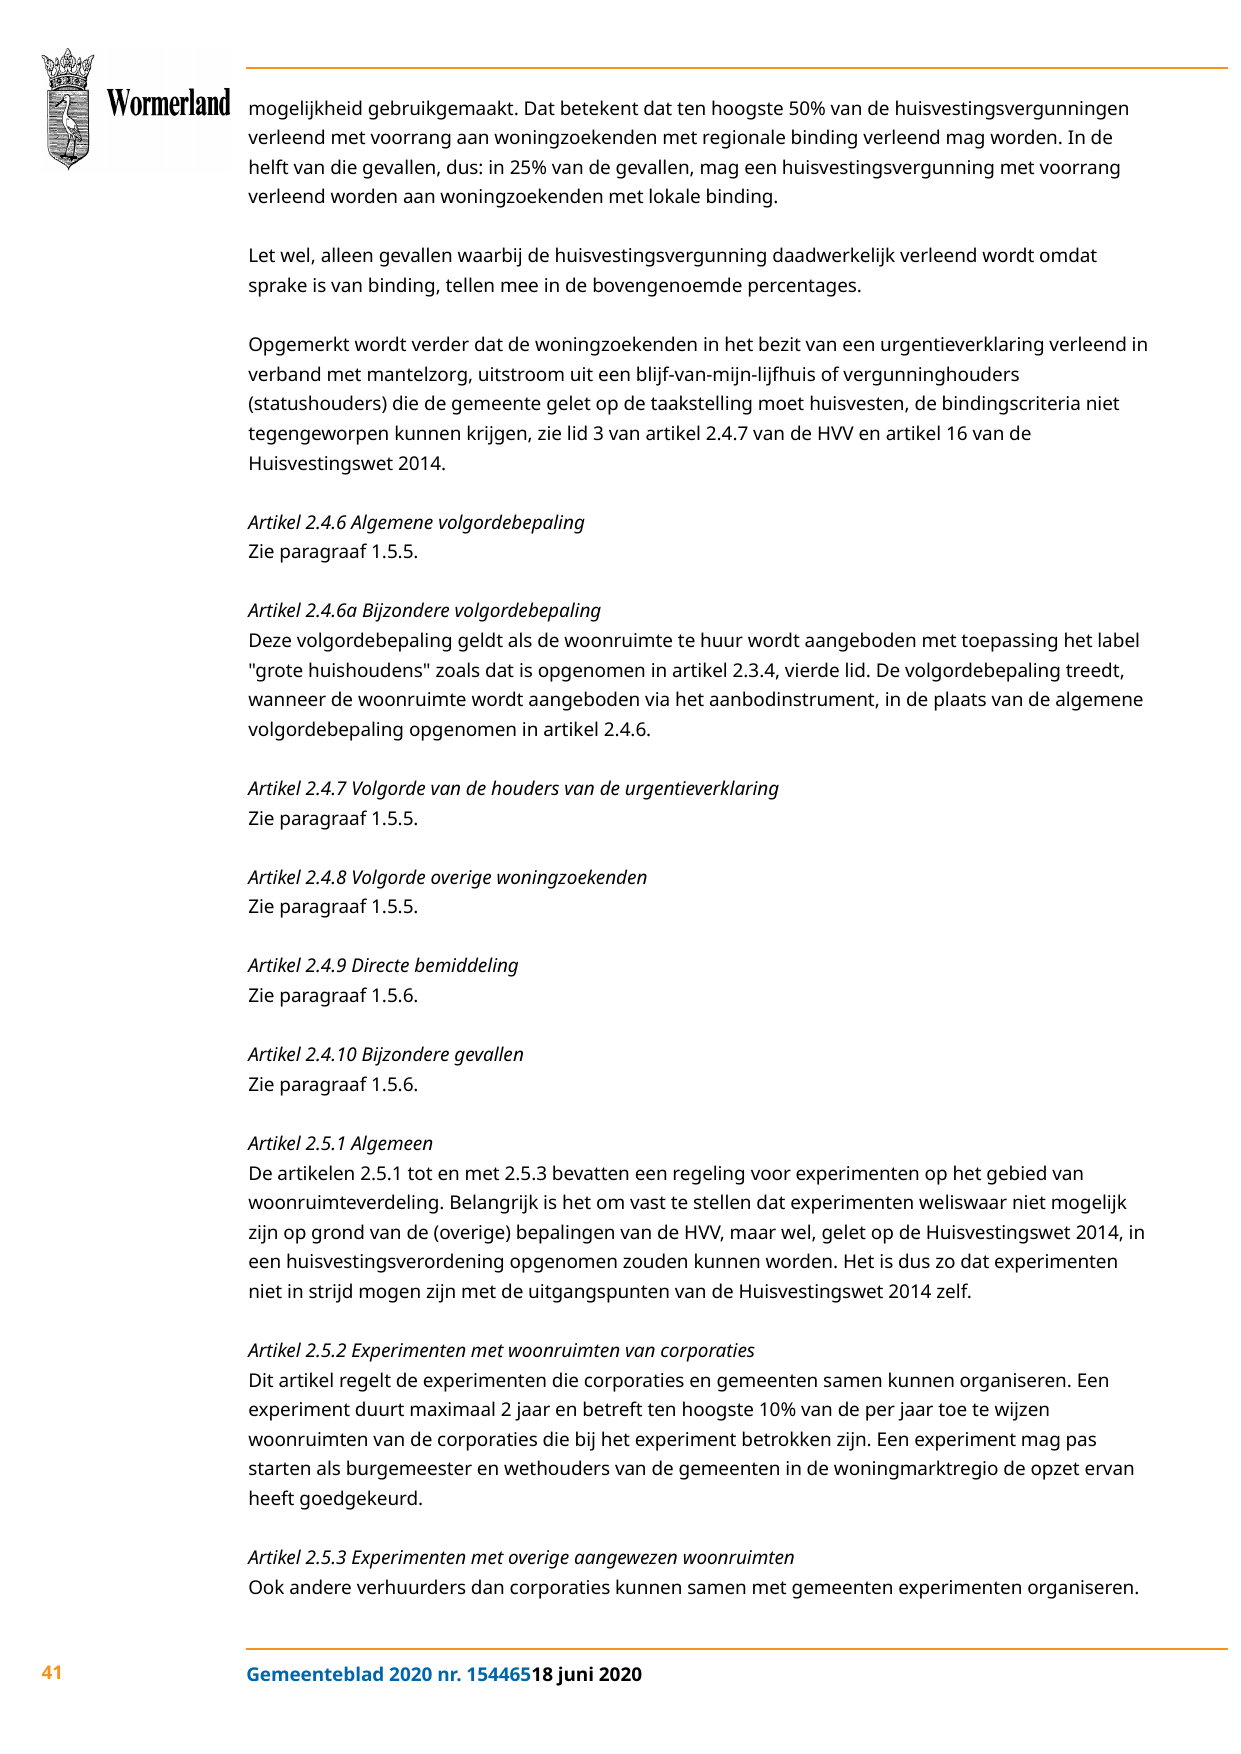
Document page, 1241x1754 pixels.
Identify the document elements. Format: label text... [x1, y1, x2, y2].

picture [41, 47, 231, 172]
text Ook andere verhuurders dan corporaties kunnen samen met gemeenten experimenten organiseren. [248, 1574, 1152, 1600]
text Let wel, alleen gevallen waarbij de huisvestingsvergunning daadwerkelijk verleend wordt omdat sprake is van binding, tellen mee in de bovengenoemde percentages. [248, 243, 1152, 298]
text Zie paragraaf 1.5.5. [248, 805, 1152, 831]
text Zie paragraaf 1.5.6. [248, 982, 1152, 1008]
text mogelijkheid gebruikgemaakt. Dat betekent dat ten hoogste 50% van de huisvestingsvergunningen verleend met voorrang aan woningzoekenden met regionale binding verleend mag worden. In de helft van die gevallen, dus: in 25% van de gevallen, mag een huisvestingsvergunning met voorrang verleend worden aan woningzoekenden met lokale binding. [248, 95, 1152, 209]
text Artikel 2.5.3 Experimenten met overige aangewezen woonruimten [248, 1544, 1152, 1570]
text Artikel 2.4.10 Bijzondere gevallen [248, 1041, 1152, 1067]
text Artikel 2.4.6 Algemene volgordebepaling [248, 509, 1152, 535]
text Zie paragraaf 1.5.5. [248, 538, 1152, 564]
text Zie paragraaf 1.5.5. [248, 893, 1152, 919]
text Artikel 2.5.1 Algemeen [248, 1130, 1152, 1156]
text Artikel 2.4.8 Volgorde overige woningzoekenden [248, 864, 1152, 890]
text Artikel 2.4.7 Volgorde van de houders van de urgentieverklaring [248, 775, 1152, 801]
text De artikelen 2.5.1 tot en met 2.5.3 bevatten een regeling voor experimenten op het gebied van woonruimteverdeling. Belangrijk is het om vast te stellen dat experimenten weliswaar niet mogelijk zijn op grond van de (overige) bepalingen van de HVV, maar wel, gelet op de Huisvestingswet 2014, in een huisvestingsverordening opgenomen zouden kunnen worden. Het is dus zo dat experimenten niet in strijd mogen zijn met de uitgangspunten van de Huisvestingswet 2014 zelf. [248, 1160, 1152, 1304]
text Artikel 2.5.2 Experimenten met woonruimten van corporaties [248, 1337, 1152, 1363]
text Dit artikel regelt de experimenten die corporaties en gemeenten samen kunnen organiseren. Een experiment duurt maximaal 2 jaar en betreft ten hoogste 10% van de per jaar toe te wijzen woonruimten van de corporaties die bij het experiment betrokken zijn. Een experiment mag pas starten als burgemeester en wethouders van de gemeenten in de woningmarktregio de opzet ervan heeft goedgekeurd. [248, 1367, 1152, 1511]
text Opgemerkt wordt verder dat de woningzoekenden in het bezit van een urgentieverklaring verleend in verband met mantelzorg, uitstroom uit een blijf-van-mijn-lijfhuis of vergunninghouders (statushouders) die de gemeente gelet op de taakstelling moet huisvesten, de bindingscriteria niet tegengeworpen kunnen krijgen, zie lid 3 van artikel 2.4.7 van de HVV en artikel 16 van de Huisvestingswet 2014. [248, 331, 1152, 476]
text Deze volgordebepaling geldt als de woonruimte te huur wordt aangeboden met toepassing het label "grote huishoudens" zoals dat is opgenomen in artikel 2.3.4, vierde lid. De volgordebepaling treedt, wanneer de woonruimte wordt aangeboden via het aanbodinstrument, in de plaats van de algemene volgordebepaling opgenomen in artikel 2.4.6. [248, 627, 1152, 742]
text Artikel 2.4.6a Bijzondere volgordebepaling [248, 598, 1152, 623]
text Artikel 2.4.9 Directe bemiddeling [248, 953, 1152, 978]
text Zie paragraaf 1.5.6. [248, 1071, 1152, 1097]
